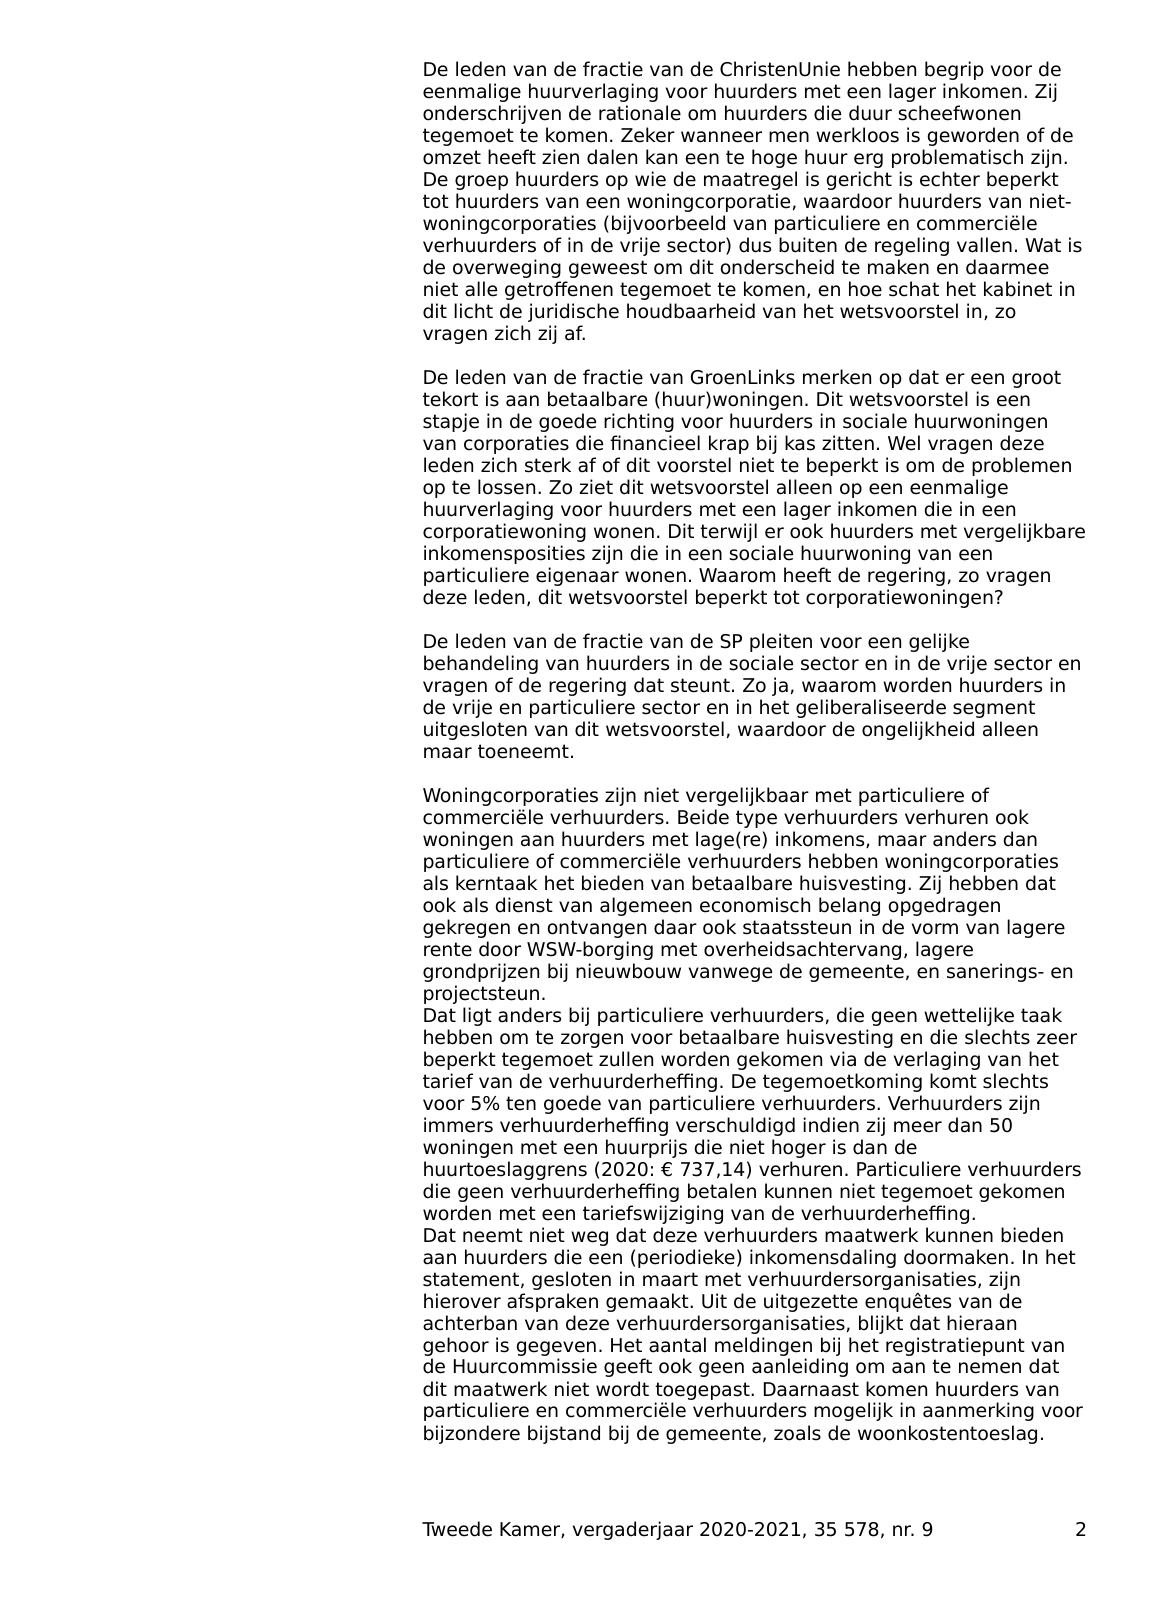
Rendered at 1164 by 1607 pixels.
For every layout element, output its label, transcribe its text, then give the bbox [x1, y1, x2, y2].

text De leden van de fractie van GroenLinks merken op dat er een groot tekort is aan betaalbare (huur)woningen. Dit wetsvoorstel is een stapje in de goede richting voor huurders in sociale huurwoningen van corporaties die financieel krap bij kas zitten. Wel vragen deze leden zich sterk af of dit voorstel niet te beperkt is om de problemen op te lossen. Zo ziet dit wetsvoorstel alleen op een eenmalige huurverlaging voor huurders met een lager inkomen die in een corporatiewoning wonen. Dit terwijl er ook huurders met vergelijkbare inkomensposities zijn die in een sociale huurwoning van een particuliere eigenaar wonen. Waarom heeft de regering, zo vragen deze leden, dit wetsvoorstel beperkt tot corporatiewoningen? [422, 367, 1087, 609]
text Dat ligt anders bij particuliere verhuurders, die geen wettelijke taak hebben om te zorgen voor betaalbare huisvesting en die slechts zeer beperkt tegemoet zullen worden gekomen via de verlaging van het tarief van de verhuurderheffing. De tegemoetkoming komt slechts voor 5% ten goede van particuliere verhuurders. Verhuurders zijn immers verhuurderheffing verschuldigd indien zij meer dan 50 woningen met een huurprijs die niet hoger is dan de huurtoeslaggrens (2020: € 737,14) verhuren. Particuliere verhuurders die geen verhuurderheffing betalen kunnen niet tegemoet gekomen worden met een tariefswijziging van de verhuurderheffing. [422, 1005, 1087, 1224]
text De leden van de fractie van de SP pleiten voor een gelijke behandeling van huurders in de sociale sector en in de vrije sector en vragen of de regering dat steunt. Zo ja, waarom worden huurders in de vrije en particuliere sector en in het geliberaliseerde segment uitgesloten van dit wetsvoorstel, waardoor de ongelijkheid alleen maar toeneemt. [422, 631, 1087, 763]
text Dat neemt niet weg dat deze verhuurders maatwerk kunnen bieden aan huurders die een (periodieke) inkomensdaling doormaken. In het statement, gesloten in maart met verhuurdersorganisaties, zijn hierover afspraken gemaakt. Uit de uitgezette enquêtes van de achterban van deze verhuurdersorganisaties, blijkt dat hieraan gehoor is gegeven. Het aantal meldingen bij het registratiepunt van de Huurcommissie geeft ook geen aanleiding om aan te nemen dat dit maatwerk niet wordt toegepast. Daarnaast komen huurders van particuliere en commerciële verhuurders mogelijk in aanmerking voor bijzondere bijstand bij de gemeente, zoals de woonkostentoeslag. [422, 1224, 1087, 1444]
text Woningcorporaties zijn niet vergelijkbaar met particuliere of commerciële verhuurders. Beide type verhuurders verhuren ook woningen aan huurders met lage(re) inkomens, maar anders dan particuliere of commerciële verhuurders hebben woningcorporaties als kerntaak het bieden van betaalbare huisvesting. Zij hebben dat ook als dienst van algemeen economisch belang opgedragen gekregen en ontvangen daar ook staatssteun in de vorm van lagere rente door WSW-borging met overheidsachtervang, lagere grondprijzen bij nieuwbouw vanwege de gemeente, en sanerings- en projectsteun. [422, 785, 1087, 1005]
text De leden van de fractie van de ChristenUnie hebben begrip voor de eenmalige huurverlaging voor huurders met een lager inkomen. Zij onderschrijven de rationale om huurders die duur scheefwonen tegemoet te komen. Zeker wanneer men werkloos is geworden of de omzet heeft zien dalen kan een te hoge huur erg problematisch zijn. De groep huurders op wie de maatregel is gericht is echter beperkt tot huurders van een woningcorporatie, waardoor huurders van niet-woningcorporaties (bijvoorbeeld van particuliere en commerciële verhuurders of in de vrije sector) dus buiten de regeling vallen. Wat is de overweging geweest om dit onderscheid te maken en daarmee niet alle getroffenen tegemoet te komen, en hoe schat het kabinet in dit licht de juridische houdbaarheid van het wetsvoorstel in, zo vragen zich zij af. [422, 59, 1087, 345]
